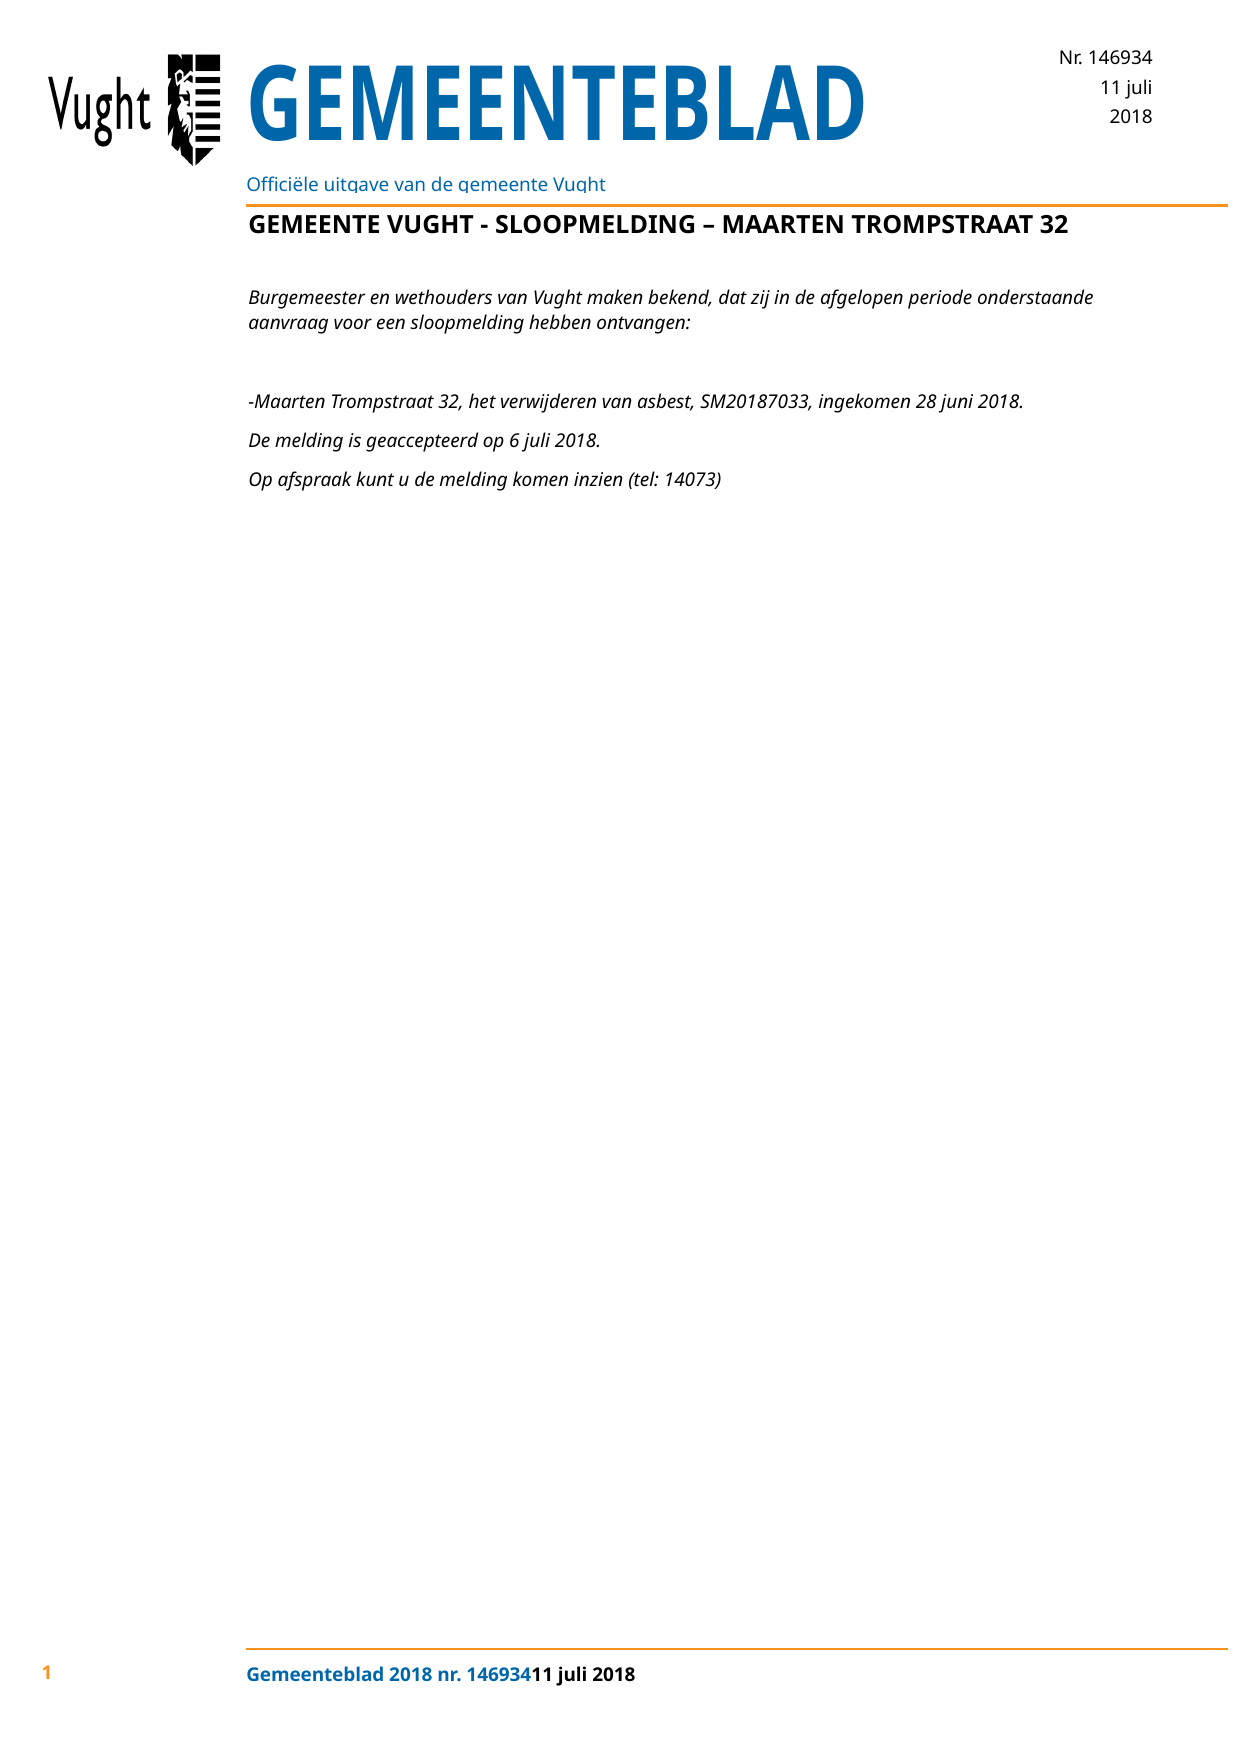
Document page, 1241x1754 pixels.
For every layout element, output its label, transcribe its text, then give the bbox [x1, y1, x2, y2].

text -Maarten Trompstraat 32, het verwijderen van asbest, SM20187033, ingekomen 28 juni 2018. [248, 388, 1152, 414]
text Burgemeester en wethouders van Vught maken bekend, dat zij in de afgelopen periode onderstaande aanvraag voor een sloopmelding hebben ontvangen: [248, 284, 1152, 335]
text De melding is geaccepteerd op 6 juli 2018. [248, 427, 1152, 453]
picture [41, 47, 231, 172]
text Op afspraak kunt u de melding komen inzien (tel: 14073) [248, 467, 1152, 492]
text GEMEENTE VUGHT - SLOOPMELDING – MAARTEN TROMPSTRAAT 32 [248, 207, 1152, 241]
